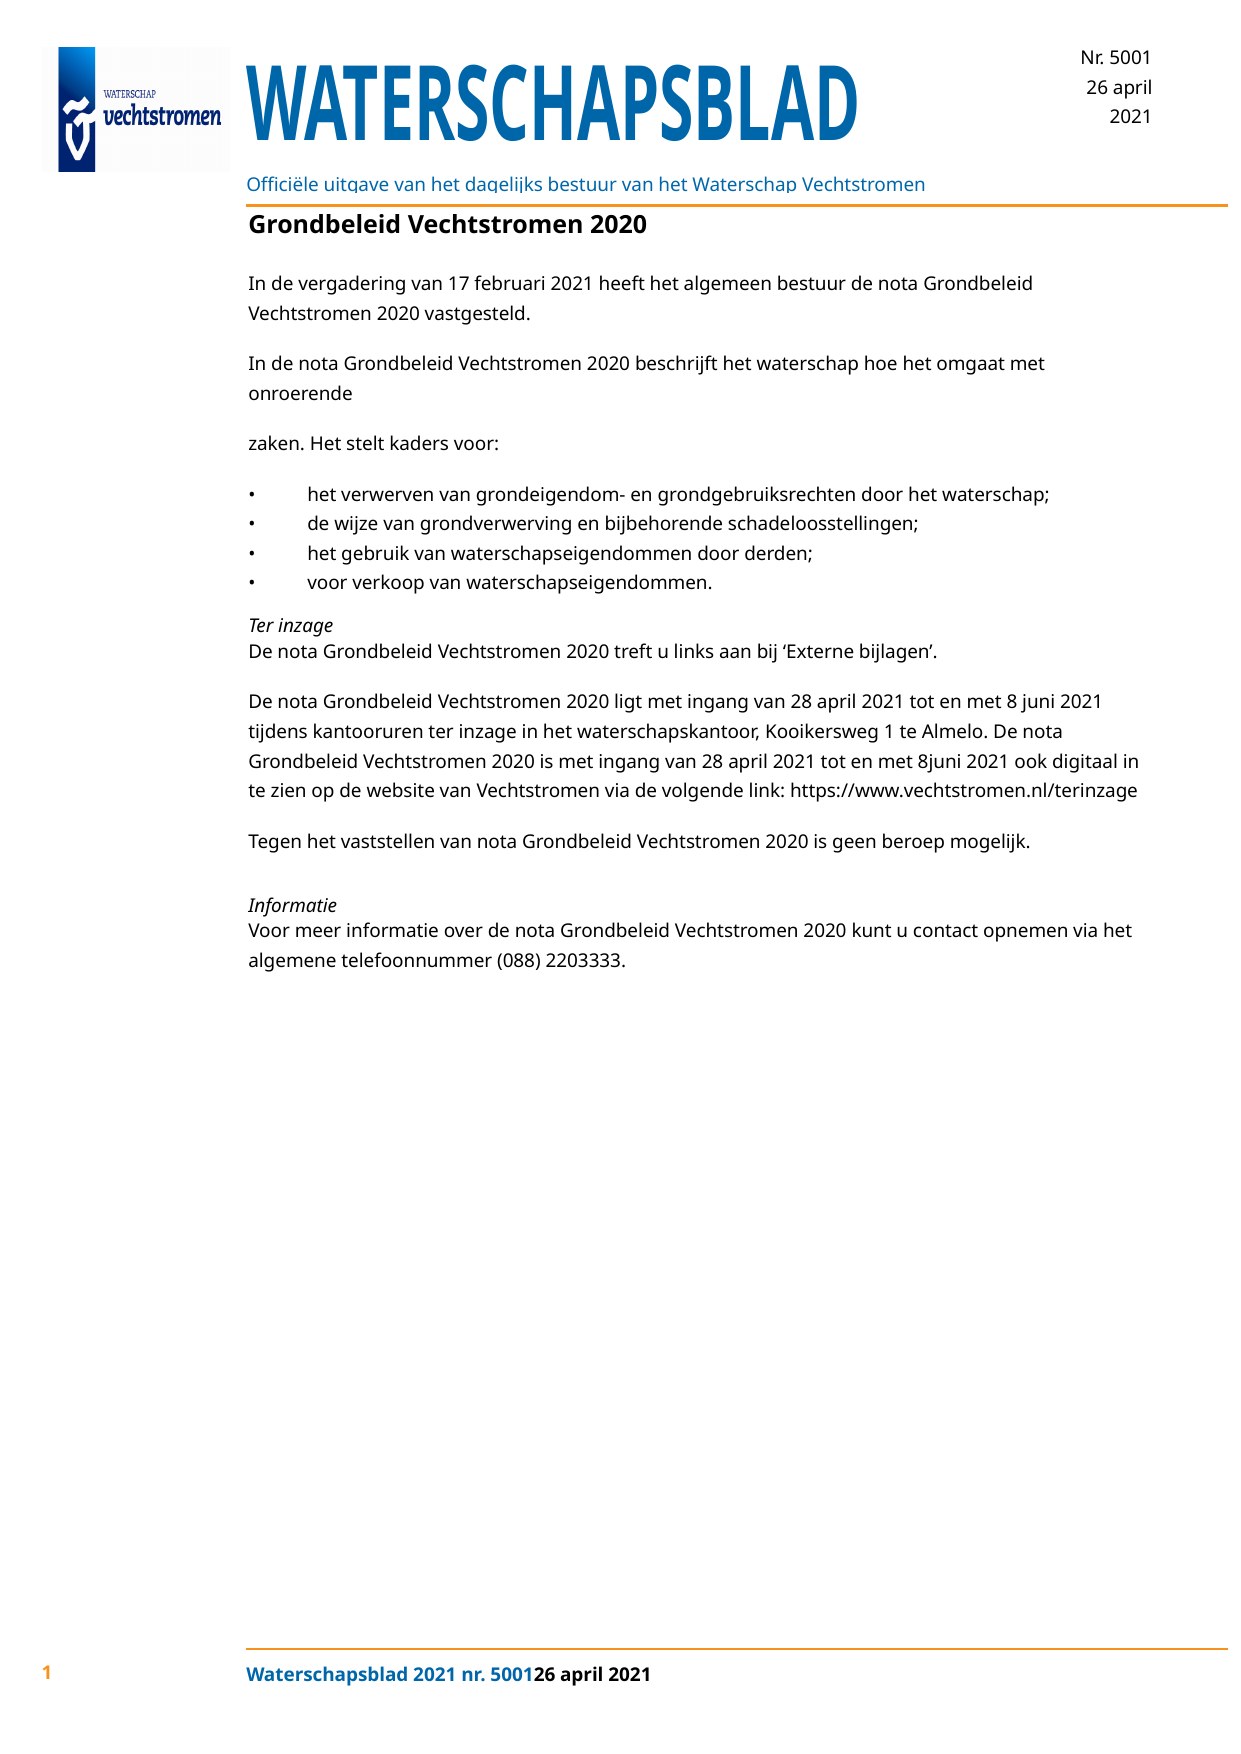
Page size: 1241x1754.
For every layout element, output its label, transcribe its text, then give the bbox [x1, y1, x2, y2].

text De nota Grondbeleid Vechtstromen 2020 treft u links aan bij ‘Externe bijlagen’. [248, 638, 1152, 664]
list de wijze van grondverwerving en bijbehorende schadeloosstellingen; [248, 510, 1152, 536]
picture [41, 47, 231, 172]
text Voor meer informatie over de nota Grondbeleid Vechtstromen 2020 kunt u contact opnemen via het algemene telefoonnummer (088) 2203333. [248, 918, 1152, 973]
text Grondbeleid Vechtstromen 2020 [248, 207, 1152, 241]
text Tegen het vaststellen van nota Grondbeleid Vechtstromen 2020 is geen beroep mogelijk. [248, 828, 1152, 854]
list het gebruik van waterschapseigendommen door derden; [248, 540, 1152, 566]
list het verwerven van grondeigendom- en grondgebruiksrechten door het waterschap; [248, 481, 1152, 506]
text Ter inzage [248, 613, 1152, 638]
text De nota Grondbeleid Vechtstromen 2020 ligt met ingang van 28 april 2021 tot en met 8 juni 2021 tijdens kantooruren ter inzage in het waterschapskantoor, Kooikersweg 1 te Almelo. De nota Grondbeleid Vechtstromen 2020 is met ingang van 28 april 2021 tot en met 8juni 2021 ook digitaal in te zien op de website van Vechtstromen via de volgende link: https://www.vechtstromen.nl/terinzage [248, 689, 1152, 803]
text In de nota Grondbeleid Vechtstromen 2020 beschrijft het waterschap hoe het omgaat met onroerende [248, 350, 1152, 406]
text Informatie [248, 892, 1152, 918]
text zaken. Het stelt kaders voor: [248, 430, 1152, 456]
text In de vergadering van 17 februari 2021 heeft het algemeen bestuur de nota Grondbeleid Vechtstromen 2020 vastgesteld. [248, 270, 1152, 326]
list voor verkoop van waterschapseigendommen. [248, 569, 1152, 595]
